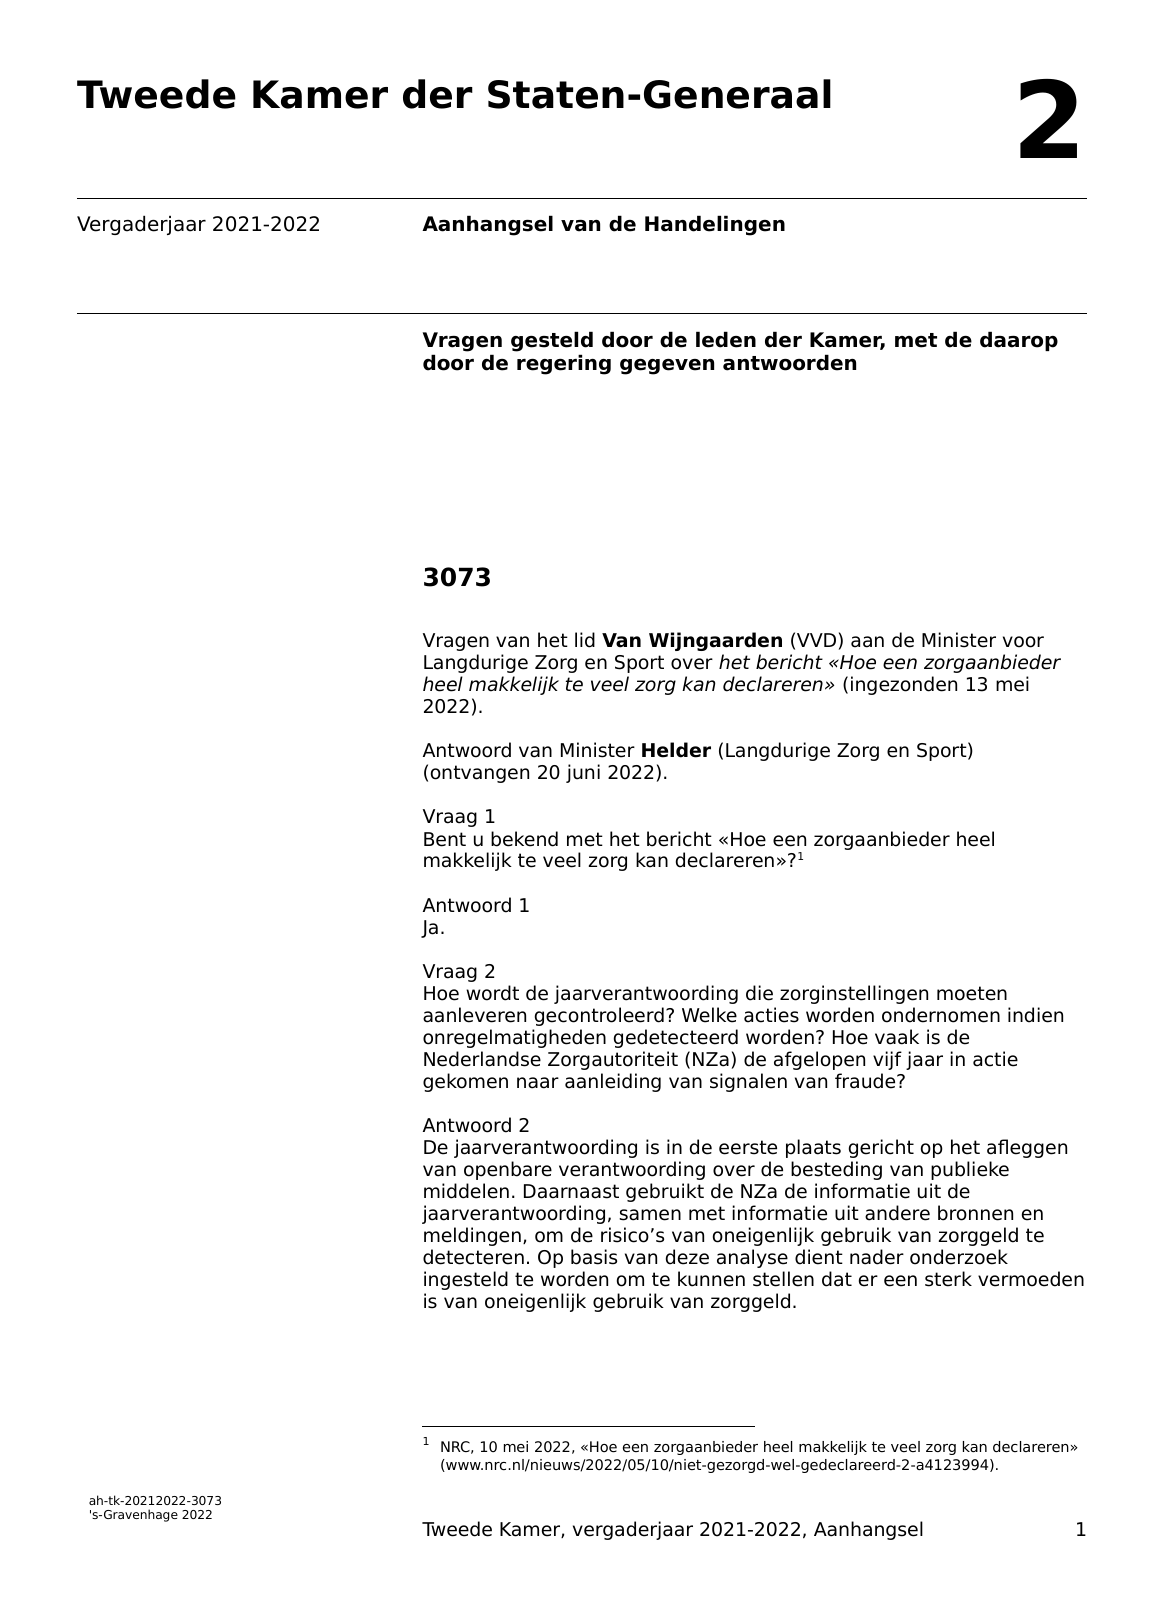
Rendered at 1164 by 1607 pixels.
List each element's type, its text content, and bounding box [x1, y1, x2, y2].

text De jaarverantwoording is in de eerste plaats gericht op het afleggen van openbare verantwoording over de besteding van publieke middelen. Daarnaast gebruikt de NZa de informatie uit de jaarverantwoording, samen met informatie uit andere bronnen en meldingen, om de risico’s van oneigenlijk gebruik van zorggeld te detecteren. Op basis van deze analyse dient nader onderzoek ingesteld te worden om te kunnen stellen dat er een sterk vermoeden is van oneigenlijk gebruik van zorggeld. [422, 1137, 1087, 1313]
text Ja. [422, 917, 1087, 938]
table_cell Aanhangsel van de Handelingen [422, 199, 1087, 313]
text Bent u bekend met het bericht «Hoe een zorgaanbieder heel makkelijk te veel zorg kan declareren»? [422, 828, 1087, 872]
table_cell Vragen gesteld door de leden der Kamer, met de daarop door de regering gegeven antwoorden [422, 314, 1087, 375]
text Vragen van het lid Van Wijngaarden (VVD) aan de Minister voor Langdurige Zorg en Sport over het bericht «Hoe een zorgaanbieder heel makkelijk te veel zorg kan declareren» (ingezonden 13 mei 2022). [422, 630, 1087, 718]
table_cell [77, 314, 422, 375]
table_header 2 [886, 59, 1087, 198]
text ah-tk-20212022-3073 [88, 1494, 323, 1508]
text Antwoord 2 [422, 1115, 1087, 1137]
text 's-Gravenhage 2022 [88, 1508, 323, 1522]
table_header Tweede Kamer der Staten-Generaal [77, 59, 886, 198]
text 3073 [422, 563, 1087, 592]
text NRC, 10 mei 2022, «Hoe een zorgaanbieder heel makkelijk te veel zorg kan declareren» (www.nrc.nl/nieuws/2022/05/10/niet-gezorgd-wel-gedeclareerd-2-a4123994). [422, 1435, 1087, 1474]
text Vraag 1 [422, 806, 1087, 828]
text Vraag 2 [422, 961, 1087, 983]
text Hoe wordt de jaarverantwoording die zorginstellingen moeten aanleveren gecontroleerd? Welke acties worden ondernomen indien onregelmatigheden gedetecteerd worden? Hoe vaak is de Nederlandse Zorgautoriteit (NZa) de afgelopen vijf jaar in actie gekomen naar aanleiding van signalen van fraude? [422, 983, 1087, 1093]
text Antwoord van Minister Helder (Langdurige Zorg en Sport) (ontvangen 20 juni 2022). [422, 740, 1087, 784]
text Antwoord 1 [422, 894, 1087, 917]
table_cell Vergaderjaar 2021-2022 [77, 199, 422, 313]
